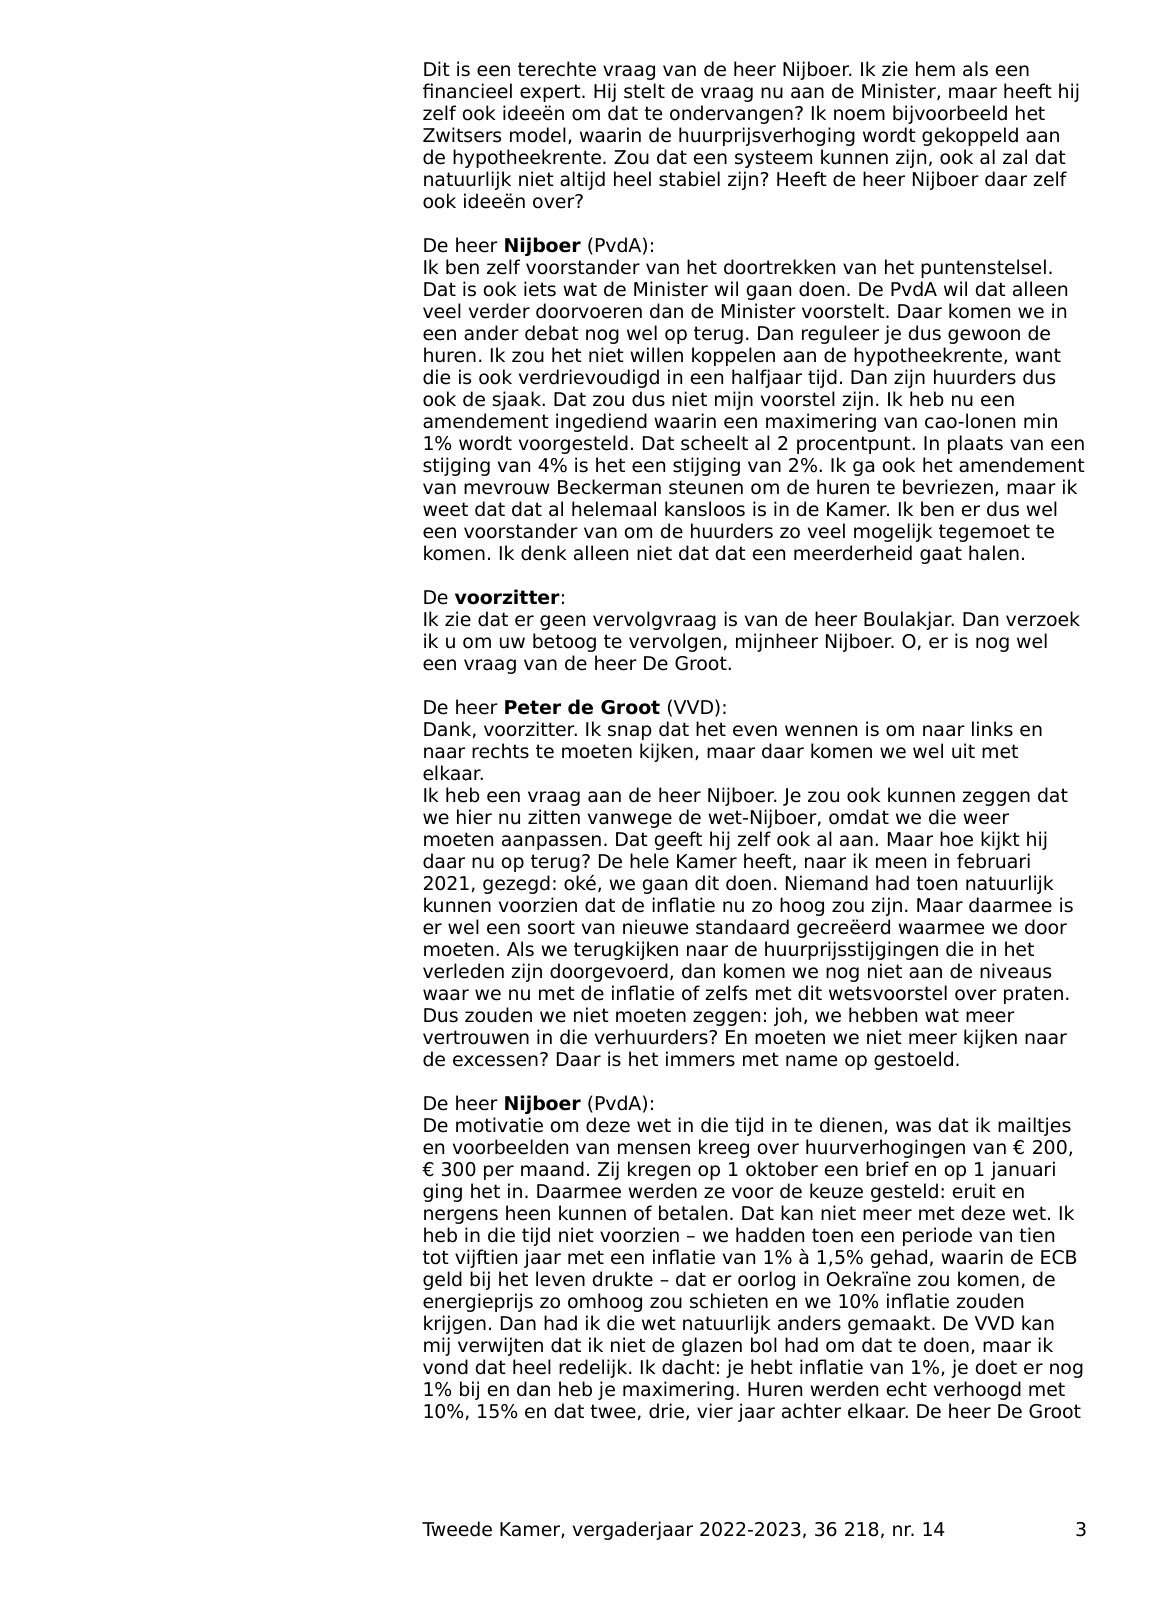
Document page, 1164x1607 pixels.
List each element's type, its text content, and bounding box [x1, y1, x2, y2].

text Dit is een terechte vraag van de heer Nijboer. Ik zie hem als een financieel expert. Hij stelt de vraag nu aan de Minister, maar heeft hij zelf ook ideeën om dat te ondervangen? Ik noem bijvoorbeeld het Zwitsers model, waarin de huurprijsverhoging wordt gekoppeld aan de hypotheekrente. Zou dat een systeem kunnen zijn, ook al zal dat natuurlijk niet altijd heel stabiel zijn? Heeft de heer Nijboer daar zelf ook ideeën over? [422, 59, 1087, 213]
text Ik heb een vraag aan de heer Nijboer. Je zou ook kunnen zeggen dat we hier nu zitten vanwege de wet-Nijboer, omdat we die weer moeten aanpassen. Dat geeft hij zelf ook al aan. Maar hoe kijkt hij daar nu op terug? De hele Kamer heeft, naar ik meen in februari 2021, gezegd: oké, we gaan dit doen. Niemand had toen natuurlijk kunnen voorzien dat de inflatie nu zo hoog zou zijn. Maar daarmee is er wel een soort van nieuwe standaard gecreëerd waarmee we door moeten. Als we terugkijken naar de huurprijsstijgingen die in het verleden zijn doorgevoerd, dan komen we nog niet aan de niveaus waar we nu met de inflatie of zelfs met dit wetsvoorstel over praten. Dus zouden we niet moeten zeggen: joh, we hebben wat meer vertrouwen in die verhuurders? En moeten we niet meer kijken naar de excessen? Daar is het immers met name op gestoeld. [422, 785, 1087, 1071]
text Dank, voorzitter. Ik snap dat het even wennen is om naar links en naar rechts te moeten kijken, maar daar komen we wel uit met elkaar. [422, 719, 1087, 785]
text De heer Nijboer (PvdA): [422, 235, 1087, 257]
text De heer Nijboer (PvdA): [422, 1093, 1087, 1115]
text De voorzitter: [422, 587, 1087, 609]
text Ik ben zelf voorstander van het doortrekken van het puntenstelsel. Dat is ook iets wat de Minister wil gaan doen. De PvdA wil dat alleen veel verder doorvoeren dan de Minister voorstelt. Daar komen we in een ander debat nog wel op terug. Dan reguleer je dus gewoon de huren. Ik zou het niet willen koppelen aan de hypotheekrente, want die is ook verdrievoudigd in een halfjaar tijd. Dan zijn huurders dus ook de sjaak. Dat zou dus niet mijn voorstel zijn. Ik heb nu een amendement ingediend waarin een maximering van cao-lonen min 1% wordt voorgesteld. Dat scheelt al 2 procentpunt. In plaats van een stijging van 4% is het een stijging van 2%. Ik ga ook het amendement van mevrouw Beckerman steunen om de huren te bevriezen, maar ik weet dat dat al helemaal kansloos is in de Kamer. Ik ben er dus wel een voorstander van om de huurders zo veel mogelijk tegemoet te komen. Ik denk alleen niet dat dat een meerderheid gaat halen. [422, 257, 1087, 565]
text De heer Peter de Groot (VVD): [422, 697, 1087, 719]
text De motivatie om deze wet in die tijd in te dienen, was dat ik mailtjes en voorbeelden van mensen kreeg over huurverhogingen van € 200, € 300 per maand. Zij kregen op 1 oktober een brief en op 1 januari ging het in. Daarmee werden ze voor de keuze gesteld: eruit en nergens heen kunnen of betalen. Dat kan niet meer met deze wet. Ik heb in die tijd niet voorzien – we hadden toen een periode van tien tot vijftien jaar met een inflatie van 1% à 1,5% gehad, waarin de ECB geld bij het leven drukte – dat er oorlog in Oekraïne zou komen, de energieprijs zo omhoog zou schieten en we 10% inflatie zouden krijgen. Dan had ik die wet natuurlijk anders gemaakt. De VVD kan mij verwijten dat ik niet de glazen bol had om dat te doen, maar ik vond dat heel redelijk. Ik dacht: je hebt inflatie van 1%, je doet er nog 1% bij en dan heb je maximering. Huren werden echt verhoogd met 10%, 15% en dat twee, drie, vier jaar achter elkaar. De heer De Groot [422, 1115, 1087, 1423]
text Ik zie dat er geen vervolgvraag is van de heer Boulakjar. Dan verzoek ik u om uw betoog te vervolgen, mijnheer Nijboer. O, er is nog wel een vraag van de heer De Groot. [422, 609, 1087, 675]
